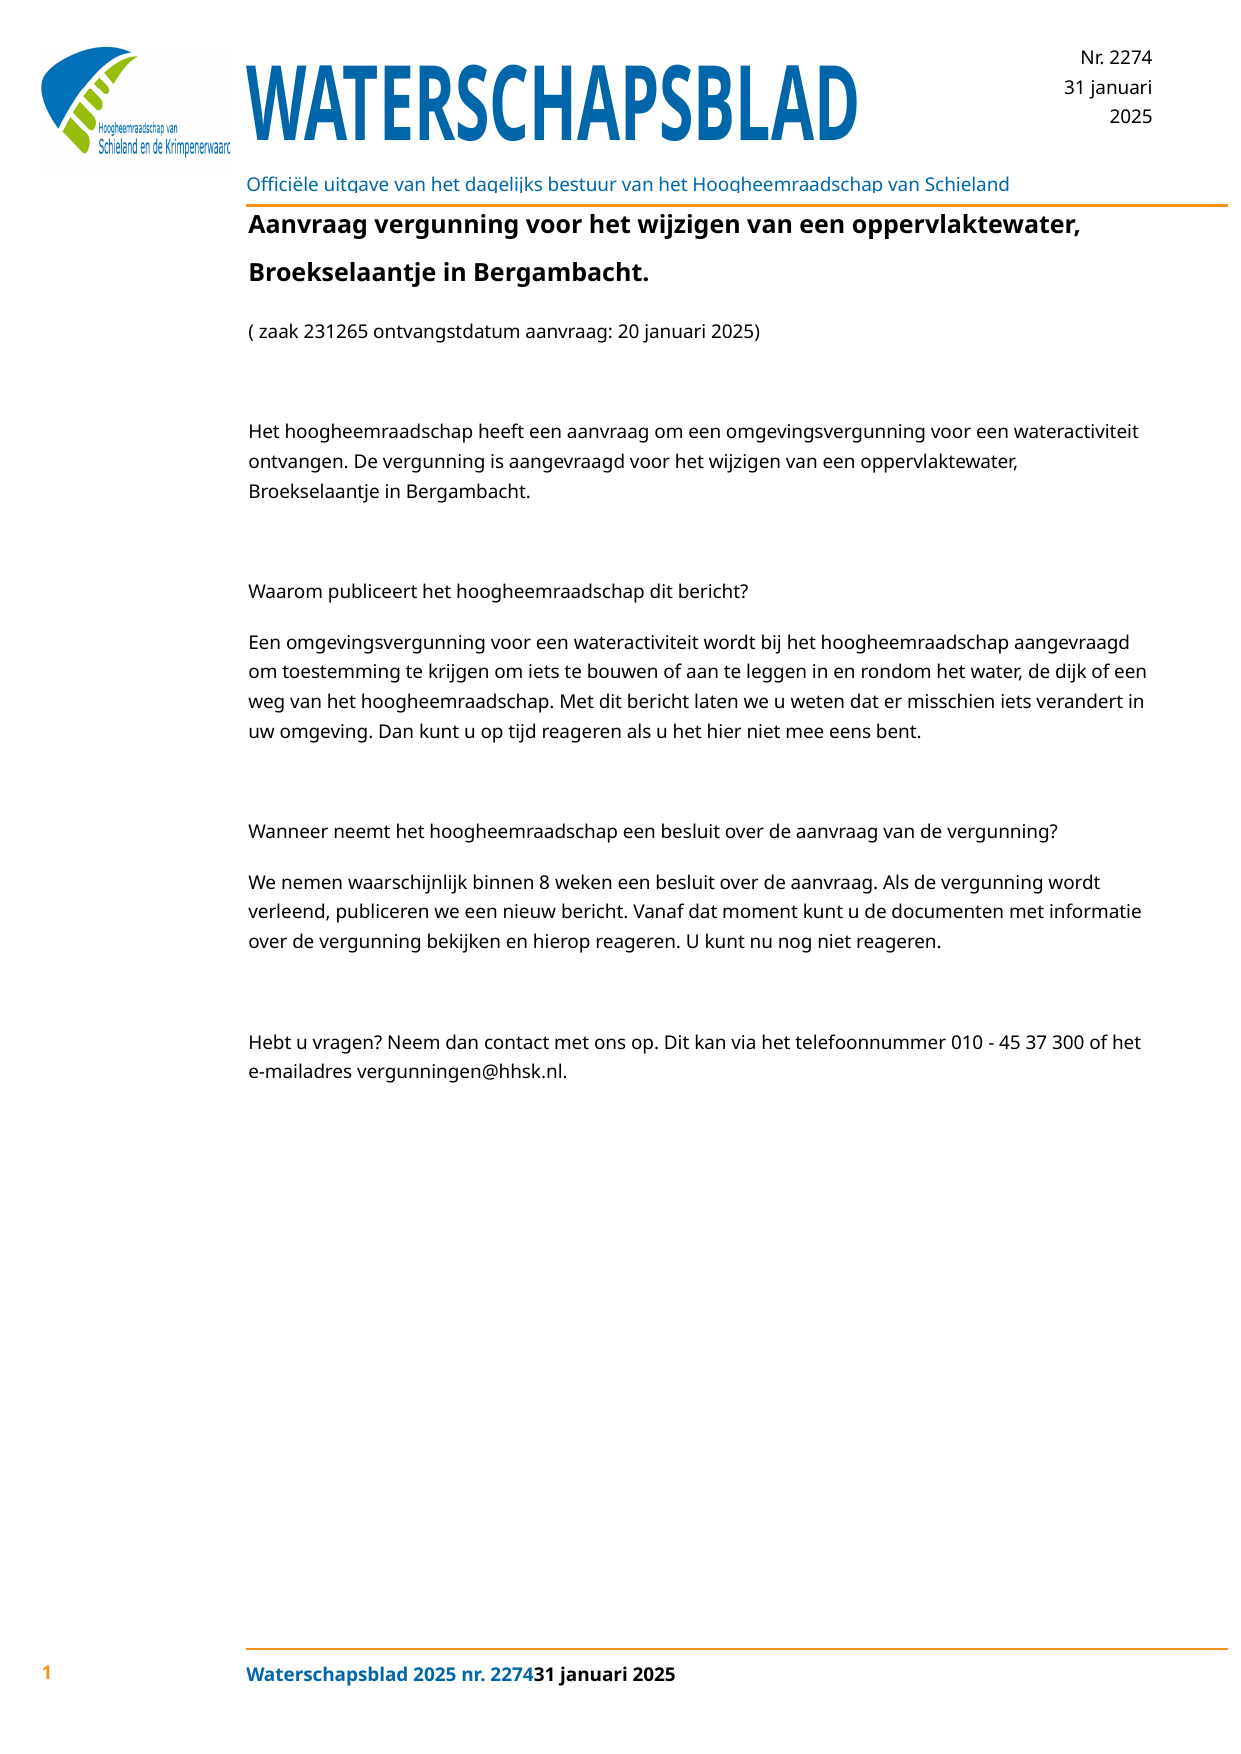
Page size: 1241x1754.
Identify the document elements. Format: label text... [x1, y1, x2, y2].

text ( zaak 231265 ontvangstdatum aanvraag: 20 januari 2025) [248, 318, 1152, 344]
text Wanneer neemt het hoogheemraadschap een besluit over de aanvraag van de vergunning? [248, 819, 1152, 844]
picture [41, 47, 231, 172]
text Het hoogheemraadschap heeft een aanvraag om een omgevingsvergunning voor een wateractiviteit ontvangen. De vergunning is aangevraagd voor het wijzigen van een oppervlaktewater, Broekselaantje in Bergambacht. [248, 419, 1152, 504]
text Waarom publiceert het hoogheemraadschap dit bericht? [248, 579, 1152, 604]
text We nemen waarschijnlijk binnen 8 weken een besluit over de aanvraag. Als de vergunning wordt verleend, publiceren we een nieuw bericht. Vanaf dat moment kunt u de documenten met informatie over de vergunning bekijken en hierop reageren. U kunt nu nog niet reageren. [248, 869, 1152, 954]
text Aanvraag vergunning voor het wijzigen van een oppervlaktewater, Broekselaantje in Bergambacht. [248, 207, 1152, 288]
text Een omgevingsvergunning voor een wateractiviteit wordt bij het hoogheemraadschap aangevraagd om toestemming te krijgen om iets te bouwen of aan te leggen in en rondom het water, de dijk of een weg van het hoogheemraadschap. Met dit bericht laten we u weten dat er misschien iets verandert in uw omgeving. Dan kunt u op tijd reageren als u het hier niet mee eens bent. [248, 629, 1152, 744]
text Hebt u vragen? Neem dan contact met ons op. Dit kan via het telefoonnummer 010 - 45 37 300 of het e-mailadres vergunningen@hhsk.nl. [248, 1029, 1152, 1084]
